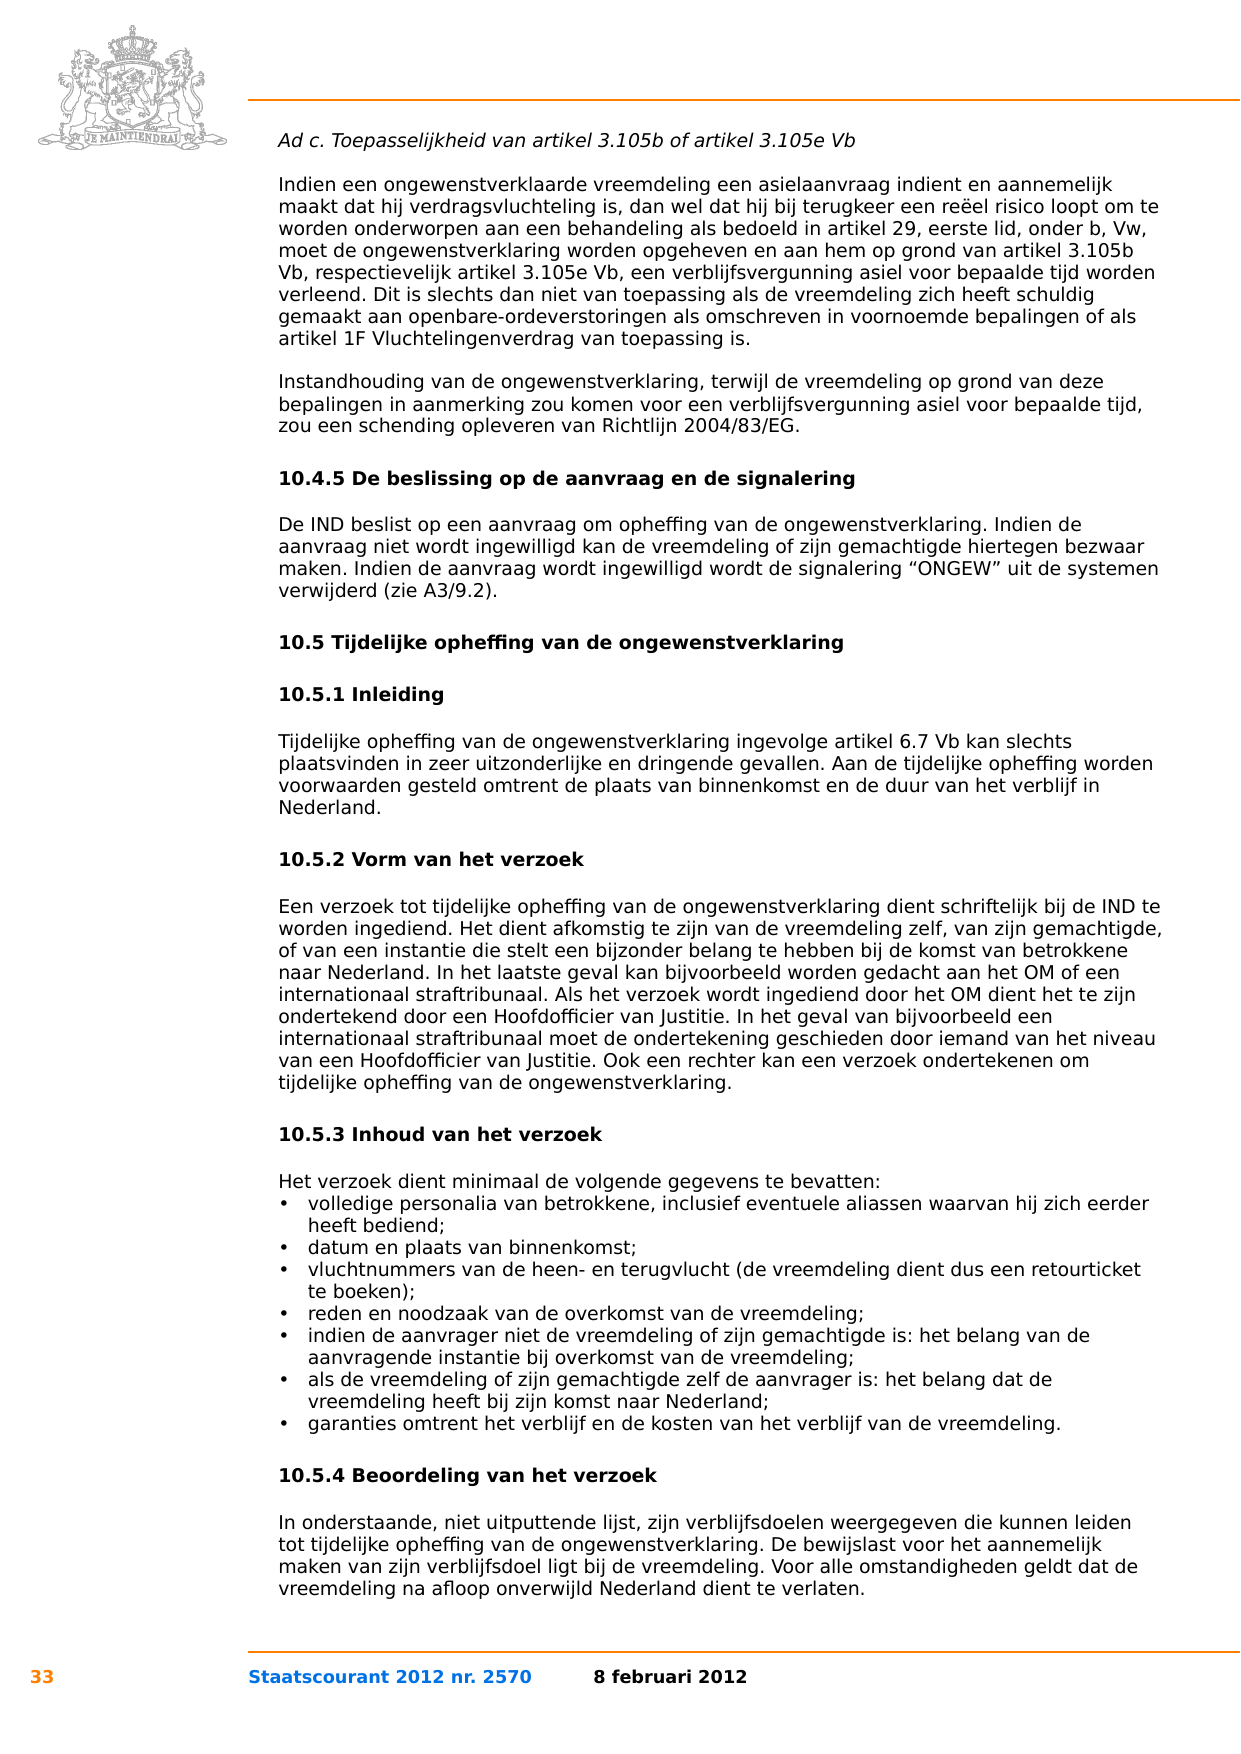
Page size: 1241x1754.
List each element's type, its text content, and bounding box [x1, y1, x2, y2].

text • datum en plaats van binnenkomst; [278, 1237, 1163, 1259]
text • indien de aanvrager niet de vreemdeling of zijn gemachtigde is: het belang van de aanvragende instantie bij overkomst van de vreemdeling; [278, 1325, 1163, 1369]
text In onderstaande, niet uitputtende lijst, zijn verblijfsdoelen weergegeven die kunnen leiden tot tijdelijke opheffing van de ongewenstverklaring. De bewijslast voor het aannemelijk maken van zijn verblijfsdoel ligt bij de vreemdeling. Voor alle omstandigheden geldt dat de vreemdeling na afloop onverwijld Nederland dient te verlaten. [278, 1512, 1163, 1599]
text • garanties omtrent het verblijf en de kosten van het verblijf van de vreemdeling. [278, 1413, 1163, 1435]
text Instandhouding van de ongewenstverklaring, terwijl de vreemdeling op grond van deze bepalingen in aanmerking zou komen voor een verblijfsvergunning asiel voor bepaalde tijd, zou een schending opleveren van Richtlijn 2004/83/EG. [278, 371, 1163, 437]
text • volledige personalia van betrokkene, inclusief eventuele aliassen waarvan hij zich eerder heeft bediend; [278, 1193, 1163, 1237]
text • vluchtnummers van de heen- en terugvlucht (de vreemdeling dient dus een retourticket te boeken); [278, 1259, 1163, 1303]
subtitle 10.5.4 Beoordeling van het verzoek [278, 1465, 1163, 1487]
text • reden en noodzaak van de overkomst van de vreemdeling; [278, 1303, 1163, 1325]
text Tijdelijke opheffing van de ongewenstverklaring ingevolge artikel 6.7 Vb kan slechts plaatsvinden in zeer uitzonderlijke en dringende gevallen. Aan de tijdelijke opheffing worden voorwaarden gesteld omtrent de plaats van binnenkomst en de duur van het verblijf in Nederland. [278, 731, 1163, 819]
text De IND beslist op een aanvraag om opheffing van de ongewenstverklaring. Indien de aanvraag niet wordt ingewilligd kan de vreemdeling of zijn gemachtigde hiertegen bezwaar maken. Indien de aanvraag wordt ingewilligd wordt de signalering “ONGEW” uit de systemen verwijderd (zie A3/9.2). [278, 514, 1163, 602]
subtitle 10.5.2 Vorm van het verzoek [278, 849, 1163, 871]
text • als de vreemdeling of zijn gemachtigde zelf de aanvrager is: het belang dat de vreemdeling heeft bij zijn komst naar Nederland; [278, 1369, 1163, 1413]
text Het verzoek dient minimaal de volgende gegevens te bevatten: [278, 1171, 1163, 1193]
text Een verzoek tot tijdelijke opheffing van de ongewenstverklaring dient schriftelijk bij de IND te worden ingediend. Het dient afkomstig te zijn van de vreemdeling zelf, van zijn gemachtigde, of van een instantie die stelt een bijzonder belang te hebben bij de komst van betrokkene naar Nederland. In het laatste geval kan bijvoorbeeld worden gedacht aan het OM of een internationaal straftribunaal. Als het verzoek wordt ingediend door het OM dient het te zijn ondertekend door een Hoofdofficier van Justitie. In het geval van bijvoorbeeld een internationaal straftribunaal moet de ondertekening geschieden door iemand van het niveau van een Hoofdofficier van Justitie. Ook een rechter kan een verzoek ondertekenen om tijdelijke opheffing van de ongewenstverklaring. [278, 896, 1163, 1094]
text Indien een ongewenstverklaarde vreemdeling een asielaanvraag indient en aannemelijk maakt dat hij verdragsvluchteling is, dan wel dat hij bij terugkeer een reëel risico loopt om te worden onderworpen aan een behandeling als bedoeld in artikel 29, eerste lid, onder b, Vw, moet de ongewenstverklaring worden opgeheven en aan hem op grond van artikel 3.105b Vb, respectievelijk artikel 3.105e Vb, een verblijfsvergunning asiel voor bepaalde tijd worden verleend. Dit is slechts dan niet van toepassing als de vreemdeling zich heeft schuldig gemaakt aan openbare-ordeverstoringen als omschreven in voornoemde bepalingen of als artikel 1F Vluchtelingenverdrag van toepassing is. [278, 174, 1163, 349]
subtitle 10.5.3 Inhoud van het verzoek [278, 1124, 1163, 1146]
subtitle Ad c. Toepasselijkheid van artikel 3.105b of artikel 3.105e Vb [278, 130, 1163, 152]
subtitle 10.4.5 De beslissing op de aanvraag en de signalering [278, 467, 1163, 489]
subtitle 10.5.1 Inleiding [278, 684, 1163, 706]
picture [38, 25, 227, 150]
subtitle 10.5 Tijdelijke opheffing van de ongewenstverklaring [278, 632, 1163, 654]
